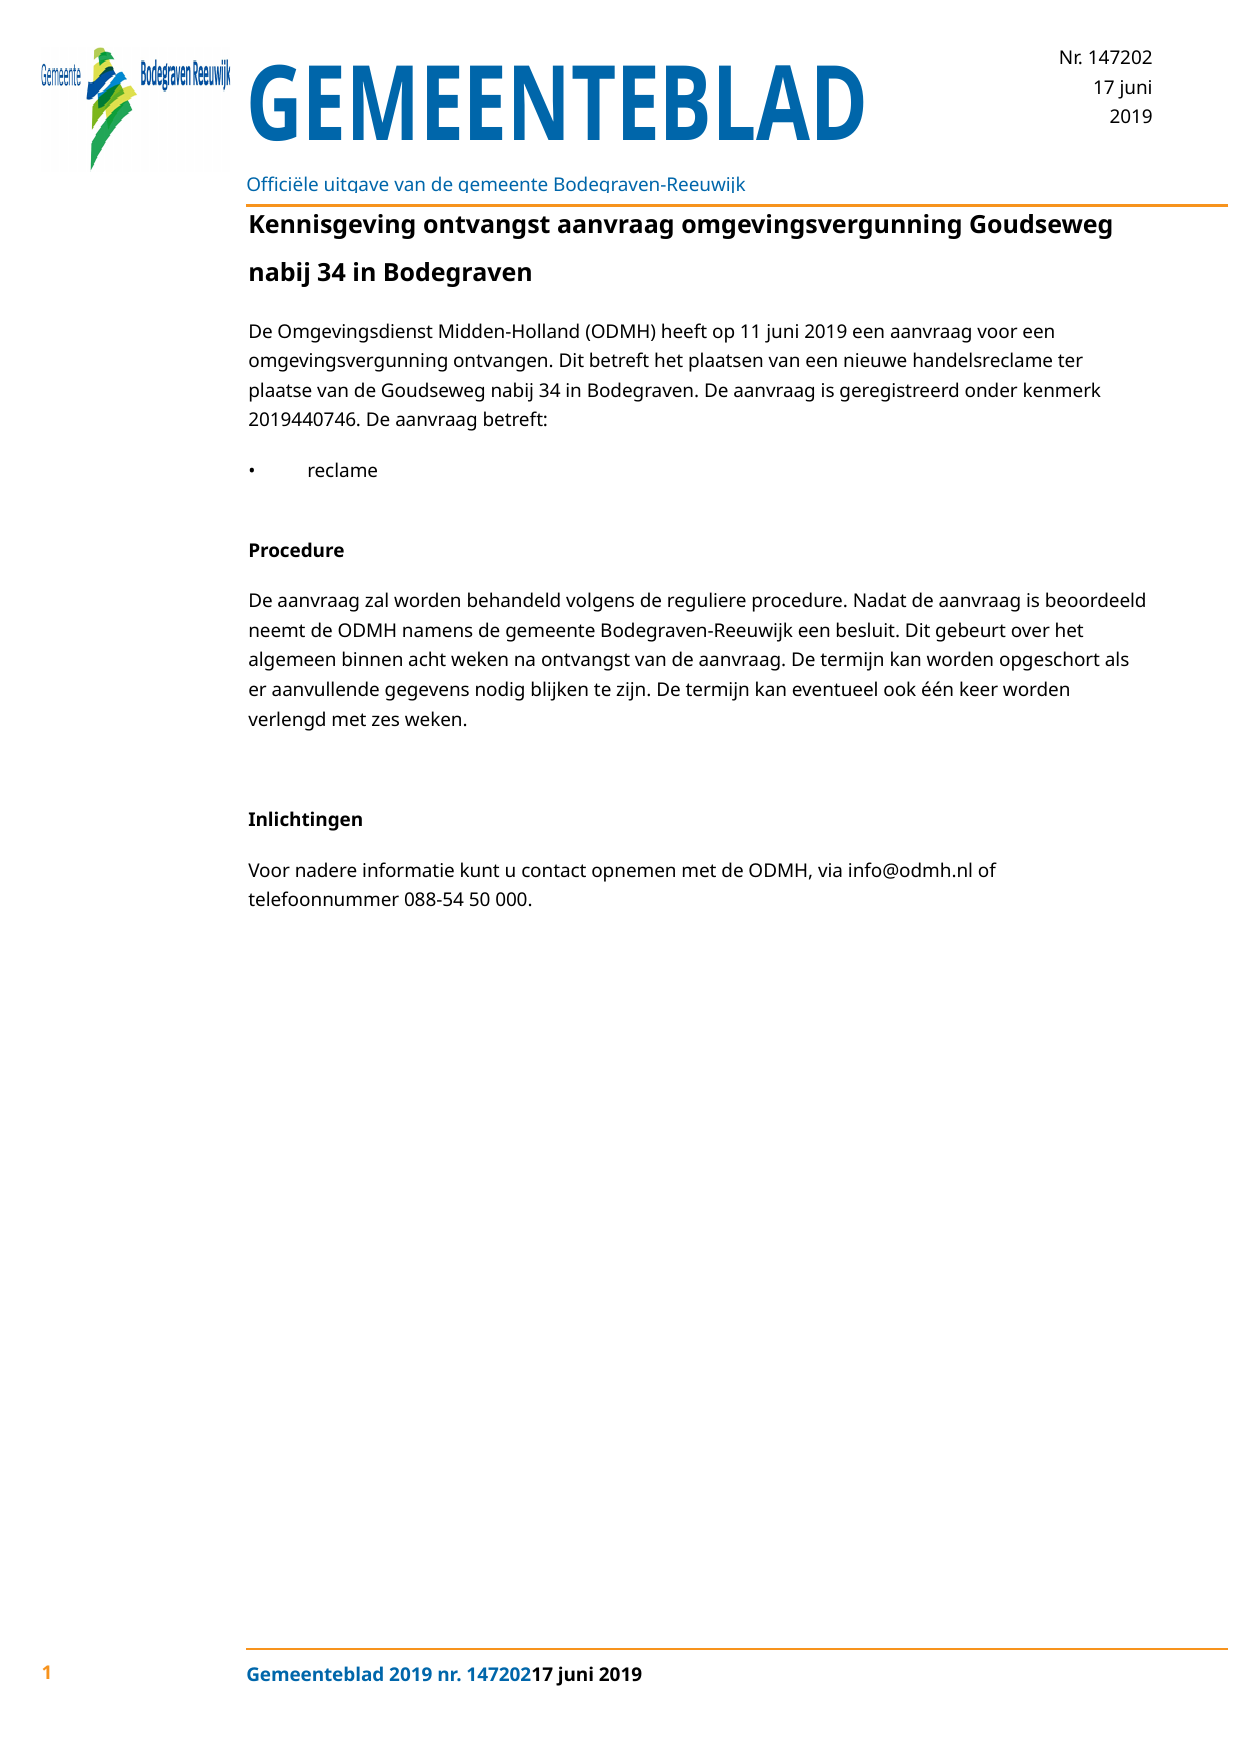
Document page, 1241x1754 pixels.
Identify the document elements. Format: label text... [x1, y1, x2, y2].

text De aanvraag zal worden behandeld volgens de reguliere procedure. Nadat de aanvraag is beoordeeld neemt de ODMH namens de gemeente Bodegraven-Reeuwijk een besluit. Dit gebeurt over het algemeen binnen acht weken na ontvangst van de aanvraag. De termijn kan worden opgeschort als er aanvullende gegevens nodig blijken te zijn. De termijn kan eventueel ook één keer worden verlengd met zes weken. [248, 587, 1152, 732]
text De Omgevingsdienst Midden-Holland (ODMH) heeft op 11 juni 2019 een aanvraag voor een omgevingsvergunning ontvangen. Dit betreft het plaatsen van een nieuwe handelsreclame ter plaatse van de Goudseweg nabij 34 in Bodegraven. De aanvraag is geregistreerd onder kenmerk 2019440746. De aanvraag betreft: [248, 318, 1152, 432]
text Voor nadere informatie kunt u contact opnemen met de ODMH, via info@odmh.nl of telefoonnummer 088-54 50 000. [248, 857, 1152, 912]
text Kennisgeving ontvangst aanvraag omgevingsvergunning Goudseweg nabij 34 in Bodegraven [248, 207, 1152, 288]
text Inlichtingen [248, 807, 1152, 832]
list reclame [248, 457, 1152, 483]
picture [41, 47, 231, 172]
text Procedure [248, 537, 1152, 563]
